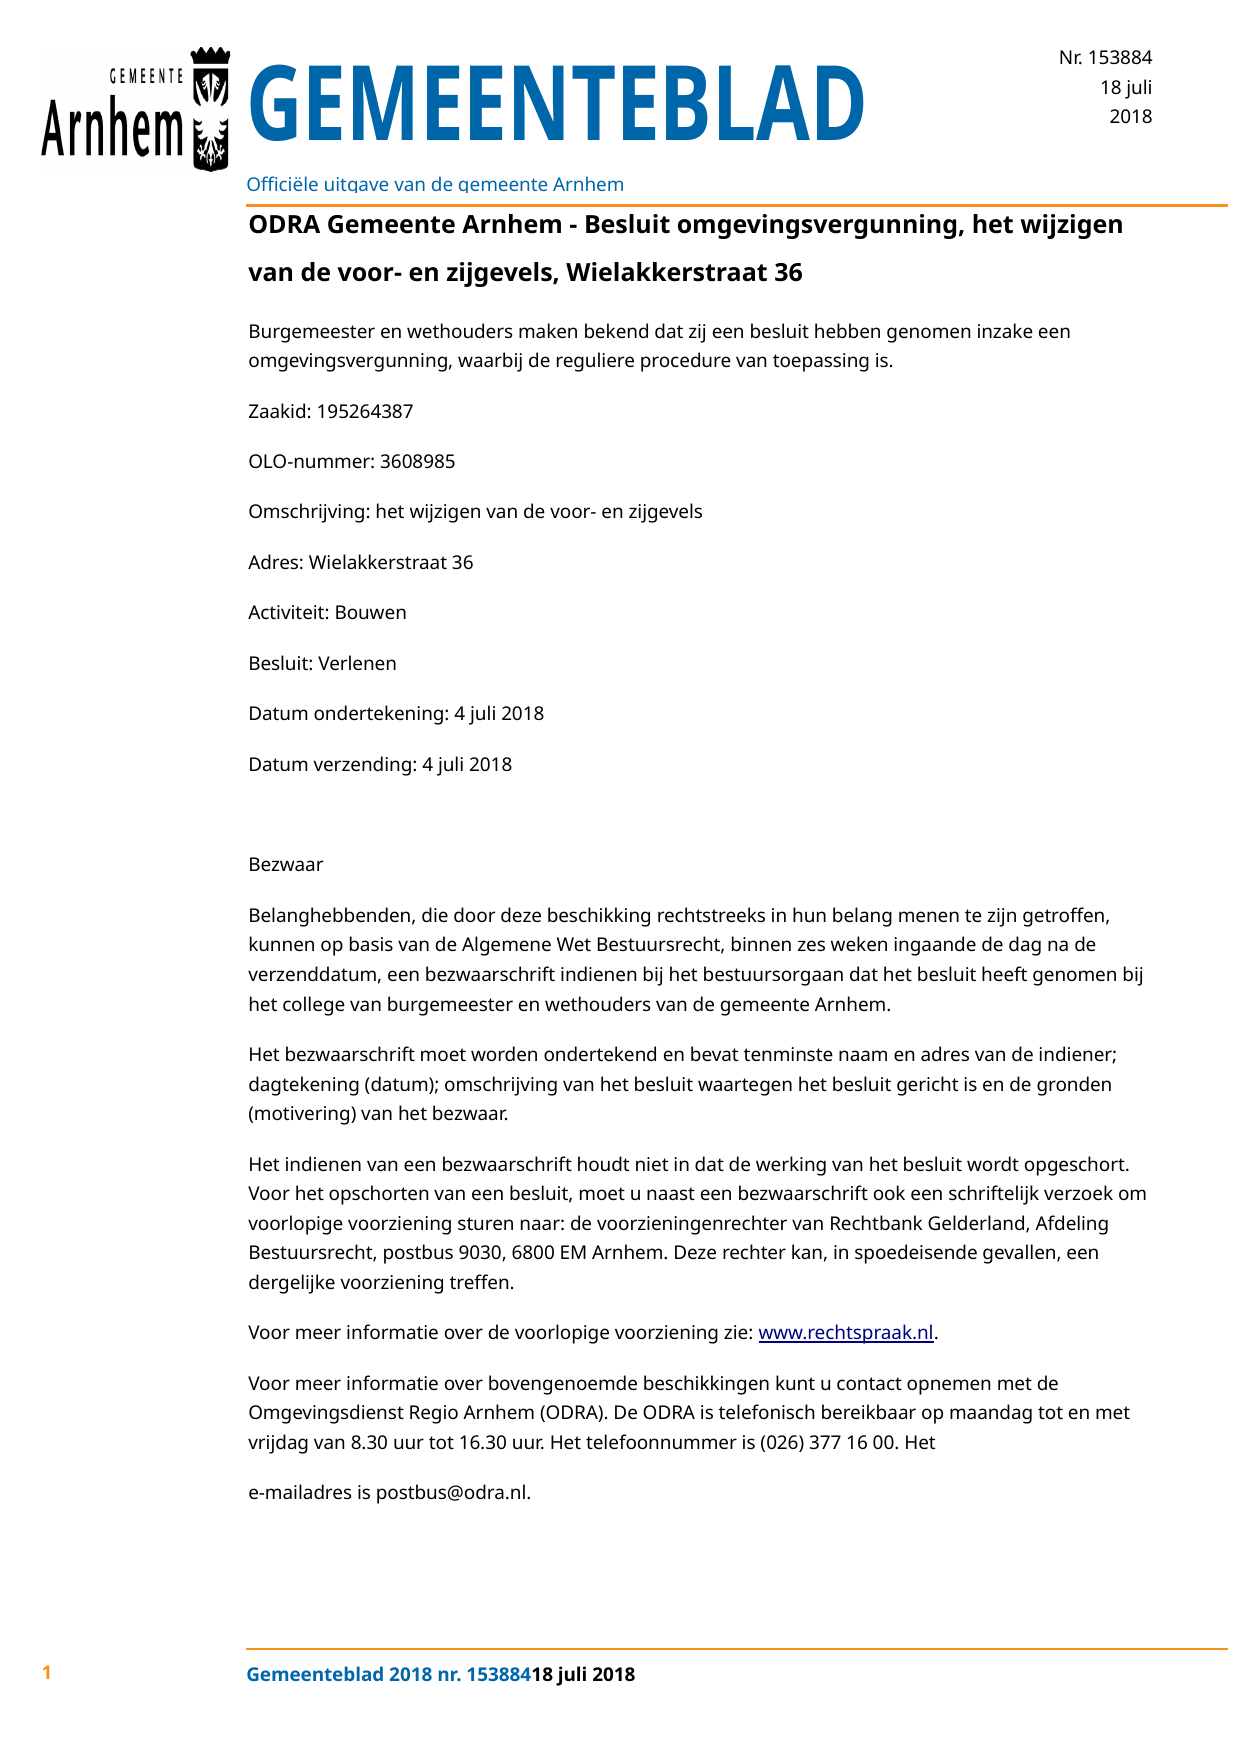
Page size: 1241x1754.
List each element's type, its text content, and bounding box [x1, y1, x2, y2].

text e-mailadres is postbus@odra.nl. [248, 1479, 1152, 1505]
text Het indienen van een bezwaarschrift houdt niet in dat de werking van het besluit wordt opgeschort. Voor het opschorten van een besluit, moet u naast een bezwaarschrift ook een schriftelijk verzoek om voorlopige voorziening sturen naar: de voorzieningenrechter van Rechtbank Gelderland, Afdeling Bestuursrecht, postbus 9030, 6800 EM Arnhem. Deze rechter kan, in spoedeisende gevallen, een dergelijke voorziening treffen. [248, 1151, 1152, 1295]
text Besluit: Verlenen [248, 650, 1152, 676]
text OLO-nummer: 3608985 [248, 448, 1152, 474]
text ODRA Gemeente Arnhem - Besluit omgevingsvergunning, het wijzigen van de voor- en zijgevels, Wielakkerstraat 36 [248, 207, 1152, 288]
text Datum ondertekening: 4 juli 2018 [248, 700, 1152, 726]
text Activiteit: Bouwen [248, 599, 1152, 625]
text Voor meer informatie over de voorlopige voorziening zie: www.rechtspraak.nl. [248, 1319, 1152, 1345]
text Adres: Wielakkerstraat 36 [248, 549, 1152, 575]
text Belanghebbenden, die door deze beschikking rechtstreeks in hun belang menen te zijn getroffen, kunnen op basis van de Algemene Wet Bestuursrecht, binnen zes weken ingaande de dag na de verzenddatum, een bezwaarschrift indienen bij het bestuursorgaan dat het besluit heeft genomen bij het college van burgemeester en wethouders van de gemeente Arnhem. [248, 902, 1152, 1017]
text Burgemeester en wethouders maken bekend dat zij een besluit hebben genomen inzake een omgevingsvergunning, waarbij de reguliere procedure van toepassing is. [248, 318, 1152, 373]
picture [41, 47, 231, 172]
text Omschrijving: het wijzigen van de voor- en zijgevels [248, 499, 1152, 524]
text Datum verzending: 4 juli 2018 [248, 751, 1152, 777]
text Voor meer informatie over bovengenoemde beschikkingen kunt u contact opnemen met de Omgevingsdienst Regio Arnhem (ODRA). De ODRA is telefonisch bereikbaar op maandag tot en met vrijdag van 8.30 uur tot 16.30 uur. Het telefoonnummer is (026) 377 16 00. Het [248, 1370, 1152, 1455]
text Zaakid: 195264387 [248, 398, 1152, 424]
text Het bezwaarschrift moet worden ondertekend en bevat tenminste naam en adres van de indiener; dagtekening (datum); omschrijving van het besluit waartegen het besluit gericht is en de gronden (motivering) van het bezwaar. [248, 1041, 1152, 1126]
text Bezwaar [248, 852, 1152, 877]
